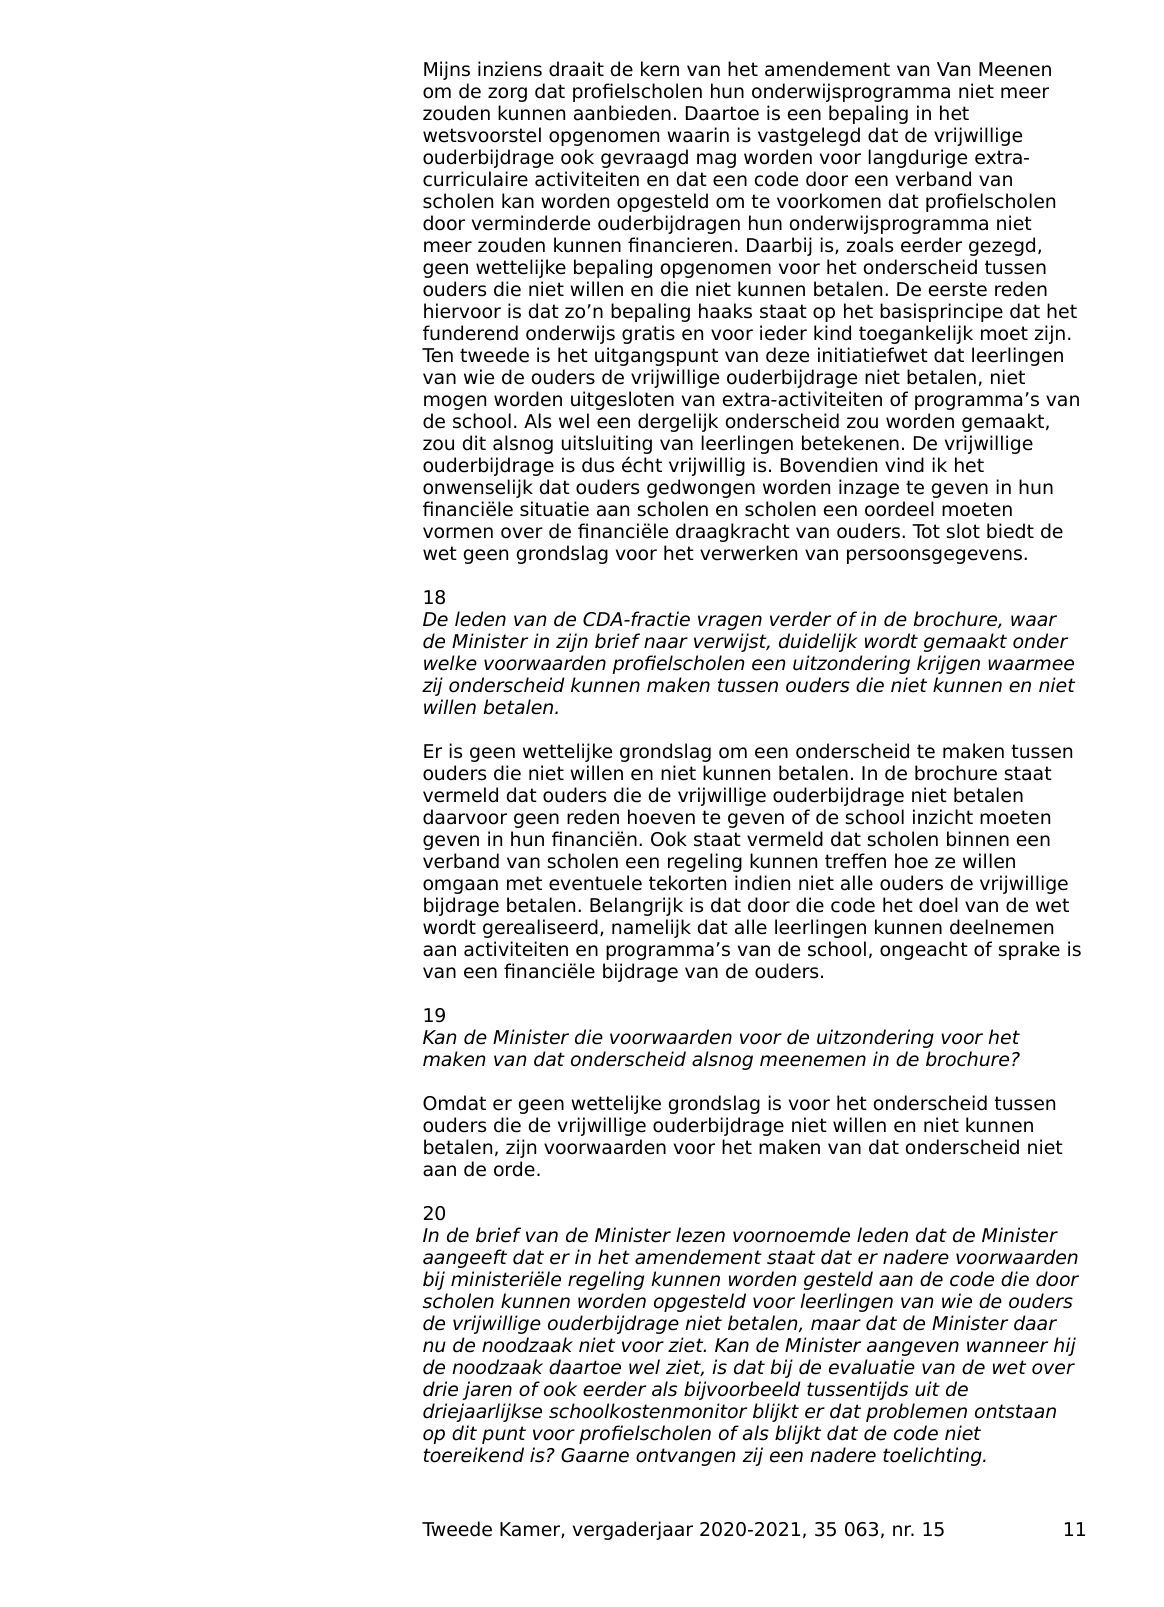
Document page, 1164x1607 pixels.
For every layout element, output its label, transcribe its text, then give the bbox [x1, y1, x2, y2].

text Mijns inziens draait de kern van het amendement van Van Meenen om de zorg dat profielscholen hun onderwijsprogramma niet meer zouden kunnen aanbieden. Daartoe is een bepaling in het wetsvoorstel opgenomen waarin is vastgelegd dat de vrijwillige ouderbijdrage ook gevraagd mag worden voor langdurige extra-curriculaire activiteiten en dat een code door een verband van scholen kan worden opgesteld om te voorkomen dat profielscholen door verminderde ouderbijdragen hun onderwijsprogramma niet meer zouden kunnen financieren. Daarbij is, zoals eerder gezegd, geen wettelijke bepaling opgenomen voor het onderscheid tussen ouders die niet willen en die niet kunnen betalen. De eerste reden hiervoor is dat zo’n bepaling haaks staat op het basisprincipe dat het funderend onderwijs gratis en voor ieder kind toegankelijk moet zijn. Ten tweede is het uitgangspunt van deze initiatiefwet dat leerlingen van wie de ouders de vrijwillige ouderbijdrage niet betalen, niet mogen worden uitgesloten van extra-activiteiten of programma’s van de school. Als wel een dergelijk onderscheid zou worden gemaakt, zou dit alsnog uitsluiting van leerlingen betekenen. De vrijwillige ouderbijdrage is dus écht vrijwillig is. Bovendien vind ik het onwenselijk dat ouders gedwongen worden inzage te geven in hun financiële situatie aan scholen en scholen een oordeel moeten vormen over de financiële draagkracht van ouders. Tot slot biedt de wet geen grondslag voor het verwerken van persoonsgegevens. [422, 59, 1087, 564]
text Kan de Minister die voorwaarden voor de uitzondering voor het maken van dat onderscheid alsnog meenemen in de brochure? [422, 1027, 1087, 1071]
text 18 [422, 587, 1087, 609]
text In de brief van de Minister lezen voornoemde leden dat de Minister aangeeft dat er in het amendement staat dat er nadere voorwaarden bij ministeriële regeling kunnen worden gesteld aan de code die door scholen kunnen worden opgesteld voor leerlingen van wie de ouders de vrijwillige ouderbijdrage niet betalen, maar dat de Minister daar nu de noodzaak niet voor ziet. Kan de Minister aangeven wanneer hij de noodzaak daartoe wel ziet, is dat bij de evaluatie van de wet over drie jaren of ook eerder als bijvoorbeeld tussentijds uit de driejaarlijkse schoolkostenmonitor blijkt er dat problemen ontstaan op dit punt voor profielscholen of als blijkt dat de code niet toereikend is? Gaarne ontvangen zij een nadere toelichting. [422, 1225, 1087, 1467]
text 20 [422, 1203, 1087, 1225]
text Er is geen wettelijke grondslag om een onderscheid te maken tussen ouders die niet willen en niet kunnen betalen. In de brochure staat vermeld dat ouders die de vrijwillige ouderbijdrage niet betalen daarvoor geen reden hoeven te geven of de school inzicht moeten geven in hun financiën. Ook staat vermeld dat scholen binnen een verband van scholen een regeling kunnen treffen hoe ze willen omgaan met eventuele tekorten indien niet alle ouders de vrijwillige bijdrage betalen. Belangrijk is dat door die code het doel van de wet wordt gerealiseerd, namelijk dat alle leerlingen kunnen deelnemen aan activiteiten en programma’s van de school, ongeacht of sprake is van een financiële bijdrage van de ouders. [422, 741, 1087, 983]
text 19 [422, 1005, 1087, 1027]
text Omdat er geen wettelijke grondslag is voor het onderscheid tussen ouders die de vrijwillige ouderbijdrage niet willen en niet kunnen betalen, zijn voorwaarden voor het maken van dat onderscheid niet aan de orde. [422, 1093, 1087, 1181]
text De leden van de CDA-fractie vragen verder of in de brochure, waar de Minister in zijn brief naar verwijst, duidelijk wordt gemaakt onder welke voorwaarden profielscholen een uitzondering krijgen waarmee zij onderscheid kunnen maken tussen ouders die niet kunnen en niet willen betalen. [422, 609, 1087, 719]
